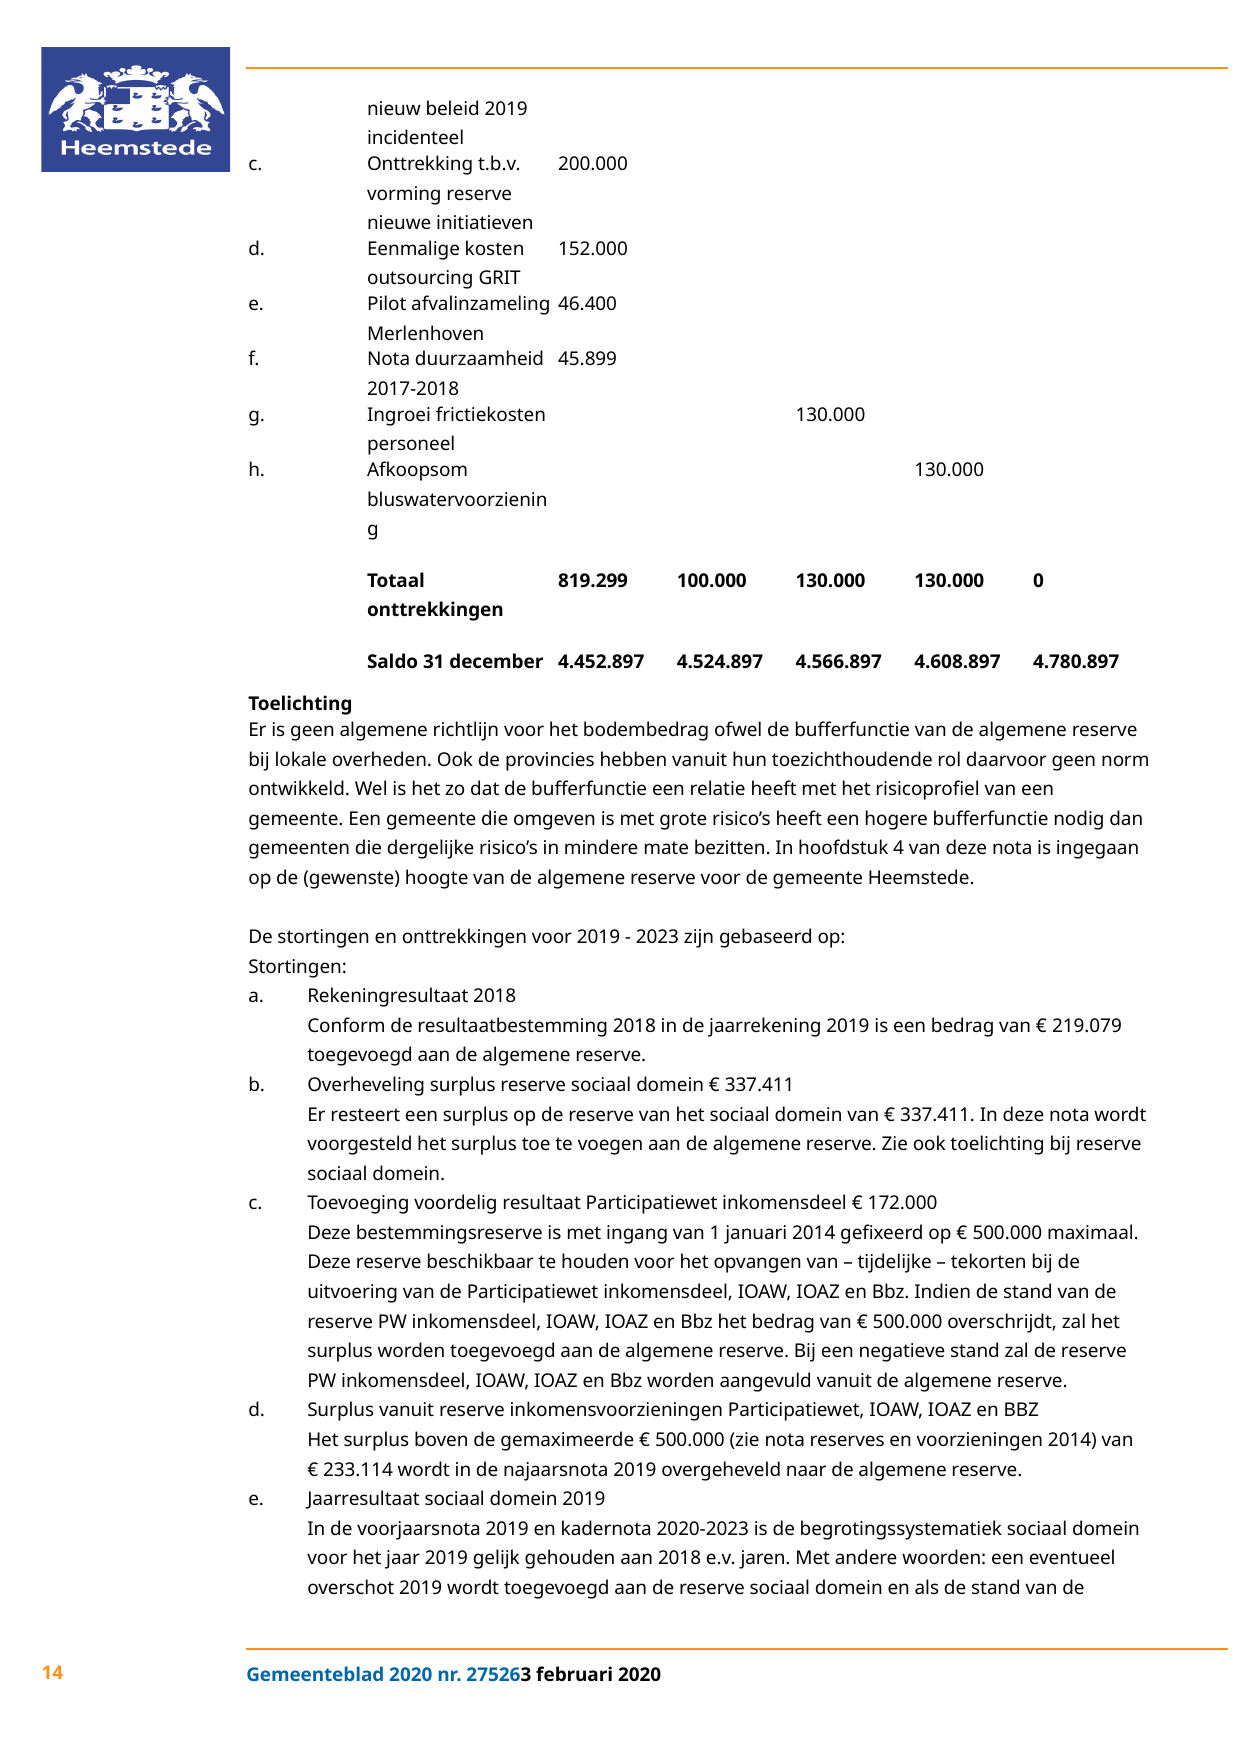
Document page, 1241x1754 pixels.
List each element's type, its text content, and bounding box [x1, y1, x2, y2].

table_cell [1033, 95, 1152, 150]
table_cell 4.780.897 [1033, 648, 1152, 674]
table_cell [1033, 622, 1152, 648]
table_cell [795, 150, 914, 235]
table_cell [558, 541, 677, 567]
table_cell [1033, 401, 1152, 456]
table_cell 45.899 [558, 346, 677, 401]
table_cell [248, 567, 367, 622]
table_cell 4.566.897 [795, 648, 914, 674]
table_cell g. [248, 401, 367, 456]
table_cell [914, 235, 1033, 290]
table_cell [677, 95, 795, 150]
table_cell [914, 541, 1033, 567]
table_cell f. [248, 346, 367, 401]
table_cell 152.000 [558, 235, 677, 290]
table_cell [914, 150, 1033, 235]
table_cell [914, 290, 1033, 346]
table_cell [914, 401, 1033, 456]
table_cell [914, 95, 1033, 150]
table_cell [1033, 150, 1152, 235]
table_cell c. [248, 150, 367, 235]
text De stortingen en onttrekkingen voor 2019 - 2023 zijn gebaseerd op: [248, 923, 1152, 949]
table_cell 46.400 [558, 290, 677, 346]
picture [41, 47, 231, 172]
list Er resteert een surplus op de reserve van het sociaal domein van € 337.411. In deze nota wordt voorgesteld het surplus toe te voegen aan de algemene reserve. Zie ook toelichting bij reserve sociaal domein. [248, 1101, 1152, 1186]
table_cell [677, 456, 795, 541]
table_cell [795, 290, 914, 346]
table_cell [1033, 235, 1152, 290]
table_cell [248, 648, 367, 674]
table_cell [677, 290, 795, 346]
table_cell 4.524.897 [677, 648, 795, 674]
table_cell [1033, 290, 1152, 346]
table_cell [1033, 346, 1152, 401]
table_cell [248, 541, 367, 567]
list Surplus vanuit reserve inkomensvoorzieningen Participatiewet, IOAW, IOAZ en BBZ [248, 1397, 1152, 1422]
table_cell 0 [1033, 567, 1152, 622]
table_cell 130.000 [914, 456, 1033, 541]
table_cell Eenmalige kosten outsourcing GRIT [367, 235, 558, 290]
table_cell [795, 346, 914, 401]
list In de voorjaarsnota 2019 en kadernota 2020-2023 is de begrotingssystematiek sociaal domein voor het jaar 2019 gelijk gehouden aan 2018 e.v. jaren. Met andere woorden: een eventueel overschot 2019 wordt toegevoegd aan de reserve sociaal domein en als de stand van de [248, 1515, 1152, 1600]
table_cell d. [248, 235, 367, 290]
table_cell e. [248, 290, 367, 346]
table_cell Saldo 31 december [367, 648, 558, 674]
table_cell 4.452.897 [558, 648, 677, 674]
text Stortingen: [248, 953, 1152, 978]
table_cell [677, 150, 795, 235]
table_cell [367, 622, 558, 648]
table_cell Nota duurzaamheid 2017-2018 [367, 346, 558, 401]
table_cell [558, 456, 677, 541]
table_cell 130.000 [914, 567, 1033, 622]
text Toelichting [248, 690, 1152, 716]
table_cell Totaal onttrekkingen [367, 567, 558, 622]
table_cell 130.000 [795, 567, 914, 622]
table_cell 819.299 [558, 567, 677, 622]
table_cell [1033, 541, 1152, 567]
table_cell Onttrekking t.b.v. vorming reserve nieuwe initiatieven [367, 150, 558, 235]
table_cell [795, 95, 914, 150]
table_cell h. [248, 456, 367, 541]
table_cell [795, 456, 914, 541]
table_cell [558, 401, 677, 456]
table_cell [914, 622, 1033, 648]
text Er is geen algemene richtlijn voor het bodembedrag ofwel de bufferfunctie van de algemene reserve bij lokale overheden. Ook de provincies hebben vanuit hun toezichthoudende rol daarvoor geen norm ontwikkeld. Wel is het zo dat de bufferfunctie een relatie heeft met het risicoprofiel van een gemeente. Een gemeente die omgeven is met grote risico’s heeft een hogere bufferfunctie nodig dan gemeenten die dergelijke risico’s in mindere mate bezitten. In hoofdstuk 4 van deze nota is ingegaan op de (gewenste) hoogte van de algemene reserve voor de gemeente Heemstede. [248, 716, 1152, 890]
list Deze bestemmingsreserve is met ingang van 1 januari 2014 gefixeerd op € 500.000 maximaal. Deze reserve beschikbaar te houden voor het opvangen van – tijdelijke – tekorten bij de uitvoering van de Participatiewet inkomensdeel, IOAW, IOAZ en Bbz. Indien de stand van de reserve PW inkomensdeel, IOAW, IOAZ en Bbz het bedrag van € 500.000 overschrijdt, zal het surplus worden toegevoegd aan de algemene reserve. Bij een negatieve stand zal de reserve PW inkomensdeel, IOAW, IOAZ en Bbz worden aangevuld vanuit de algemene reserve. [248, 1219, 1152, 1393]
table_cell 100.000 [677, 567, 795, 622]
table_cell [367, 541, 558, 567]
list Conform de resultaatbestemming 2018 in de jaarrekening 2019 is een bedrag van € 219.079 toegevoegd aan de algemene reserve. [248, 1012, 1152, 1067]
table_cell [677, 541, 795, 567]
table_cell [248, 622, 367, 648]
table_cell 130.000 [795, 401, 914, 456]
table_cell [677, 622, 795, 648]
table_cell 200.000 [558, 150, 677, 235]
table_cell Afkoopsom bluswatervoorziening [367, 456, 558, 541]
table_cell [558, 622, 677, 648]
list Het surplus boven de gemaximeerde € 500.000 (zie nota reserves en voorzieningen 2014) van € 233.114 wordt in de najaarsnota 2019 overgeheveld naar de algemene reserve. [248, 1426, 1152, 1481]
list Jaarresultaat sociaal domein 2019 [248, 1485, 1152, 1511]
table_cell [795, 622, 914, 648]
table_cell [1033, 456, 1152, 541]
list Overheveling surplus reserve sociaal domein € 337.411 [248, 1071, 1152, 1097]
table_cell nieuw beleid 2019 incidenteel [367, 95, 558, 150]
table_cell [914, 346, 1033, 401]
table_cell [248, 95, 367, 150]
table_cell [677, 401, 795, 456]
table_cell [795, 235, 914, 290]
table_cell Pilot afvalinzameling Merlenhoven [367, 290, 558, 346]
table_cell [677, 235, 795, 290]
table_cell [795, 541, 914, 567]
table_cell [558, 95, 677, 150]
list Rekeningresultaat 2018 [248, 982, 1152, 1008]
list Toevoeging voordelig resultaat Participatiewet inkomensdeel € 172.000 [248, 1189, 1152, 1215]
table_cell 4.608.897 [914, 648, 1033, 674]
table_cell [677, 346, 795, 401]
table_cell Ingroei frictiekosten personeel [367, 401, 558, 456]
